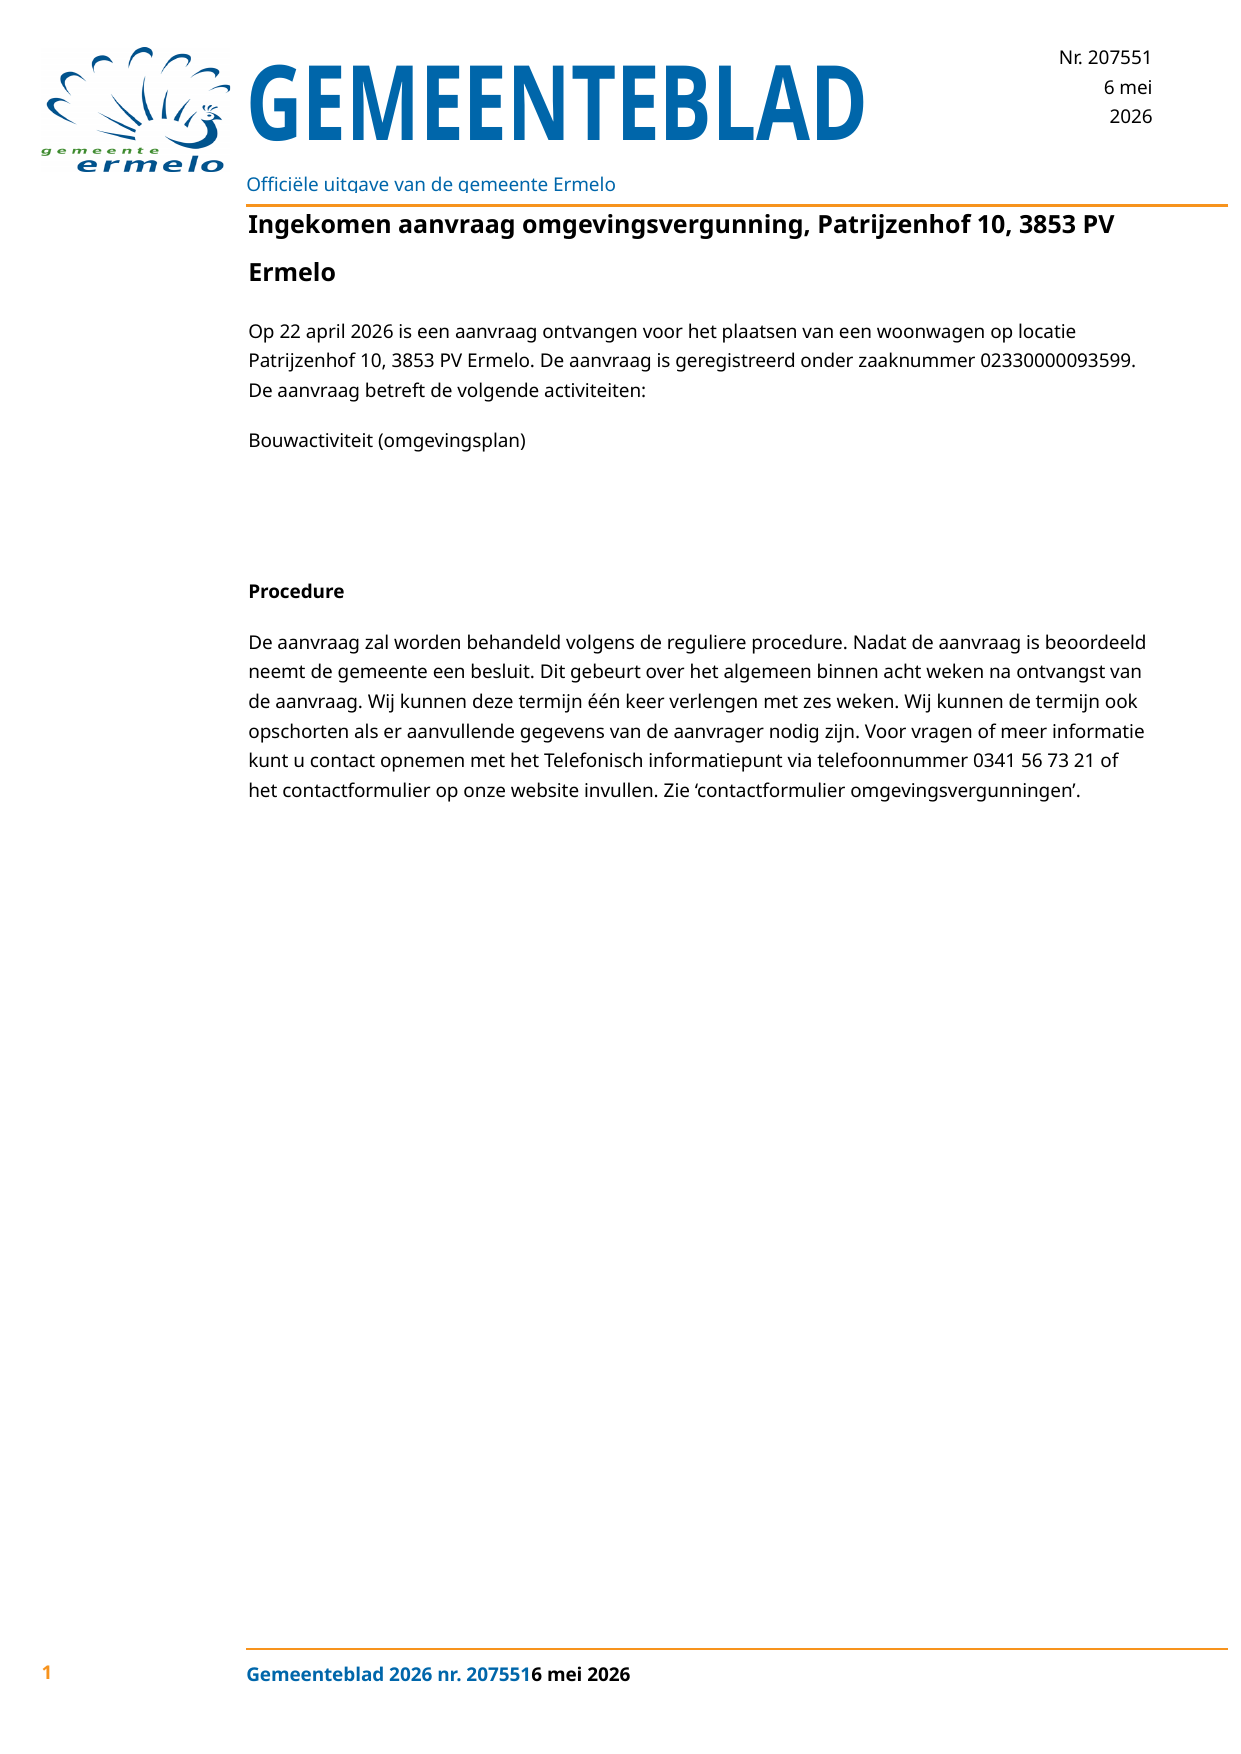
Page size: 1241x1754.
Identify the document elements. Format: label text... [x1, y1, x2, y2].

text Bouwactiviteit (omgevingsplan) [248, 427, 1152, 453]
text Ingekomen aanvraag omgevingsvergunning, Patrijzenhof 10, 3853 PV Ermelo [248, 207, 1152, 288]
text De aanvraag zal worden behandeld volgens de reguliere procedure. Nadat de aanvraag is beoordeeld neemt de gemeente een besluit. Dit gebeurt over het algemeen binnen acht weken na ontvangst van de aanvraag. Wij kunnen deze termijn één keer verlengen met zes weken. Wij kunnen de termijn ook opschorten als er aanvullende gegevens van de aanvrager nodig zijn. Voor vragen of meer informatie kunt u contact opnemen met het Telefonisch informatiepunt via telefoonnummer 0341 56 73 21 of het contactformulier op onze website invullen. Zie ‘contactformulier omgevingsvergunningen’. [248, 629, 1152, 803]
text Op 22 april 2026 is een aanvraag ontvangen voor het plaatsen van een woonwagen op locatie Patrijzenhof 10, 3853 PV Ermelo. De aanvraag is geregistreerd onder zaaknummer 02330000093599. De aanvraag betreft de volgende activiteiten: [248, 318, 1152, 403]
picture [41, 47, 231, 172]
text Procedure [248, 579, 1152, 604]
